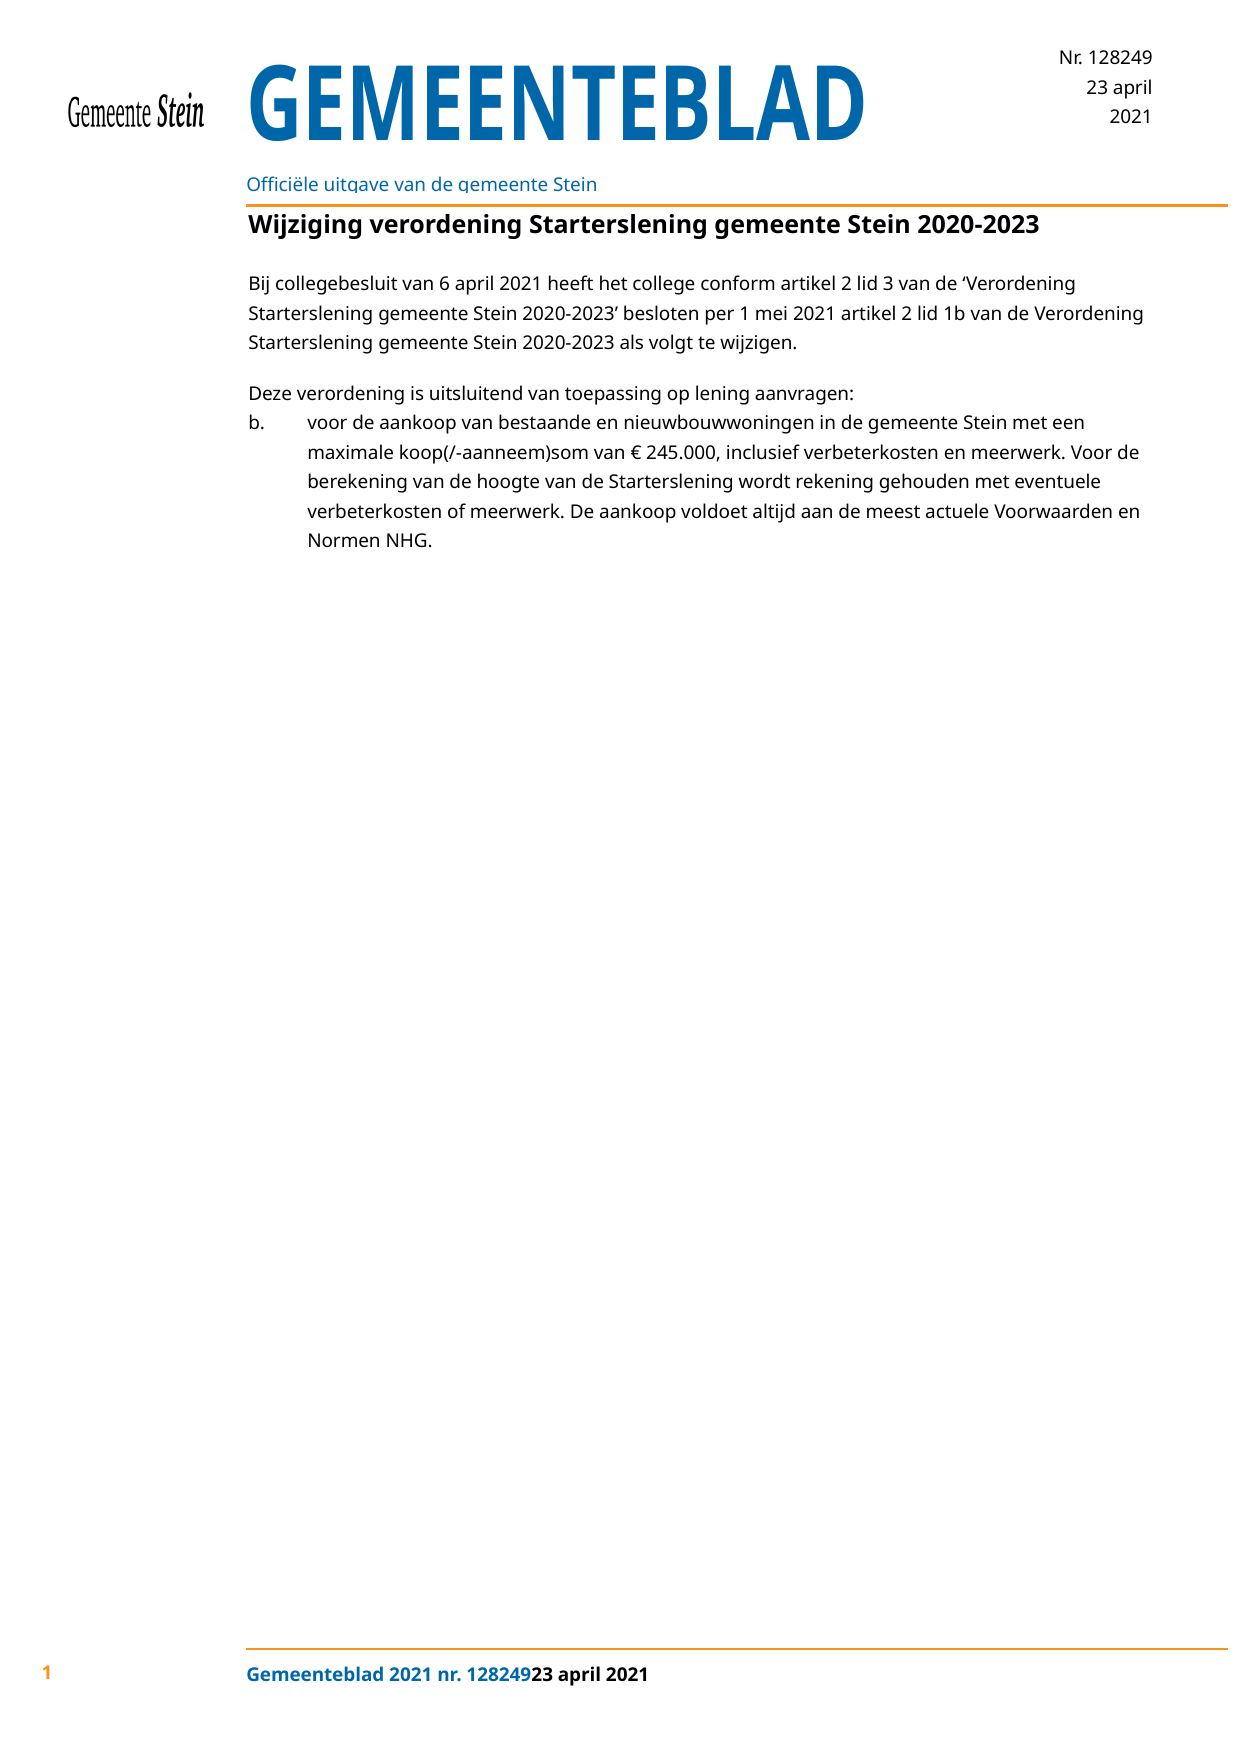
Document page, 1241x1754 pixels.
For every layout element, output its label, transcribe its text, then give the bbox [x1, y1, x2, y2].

list voor de aankoop van bestaande en nieuwbouwwoningen in de gemeente Stein met een maximale koop(/‐aanneem)som van € 245.000, inclusief verbeterkosten en meerwerk. Voor de berekening van de hoogte van de Starterslening wordt rekening gehouden met eventuele verbeterkosten of meerwerk. De aankoop voldoet altijd aan de meest actuele Voorwaarden en Normen NHG. [248, 409, 1152, 553]
text Deze verordening is uitsluitend van toepassing op lening aanvragen: [248, 380, 1152, 406]
picture [41, 47, 231, 172]
text Wijziging verordening Starterslening gemeente Stein 2020-2023 [248, 207, 1152, 241]
text Bij collegebesluit van 6 april 2021 heeft het college conform artikel 2 lid 3 van de ‘Verordening Starterslening gemeente Stein 2020-2023’ besloten per 1 mei 2021 artikel 2 lid 1b van de Verordening Starterslening gemeente Stein 2020-2023 als volgt te wijzigen. [248, 270, 1152, 355]
